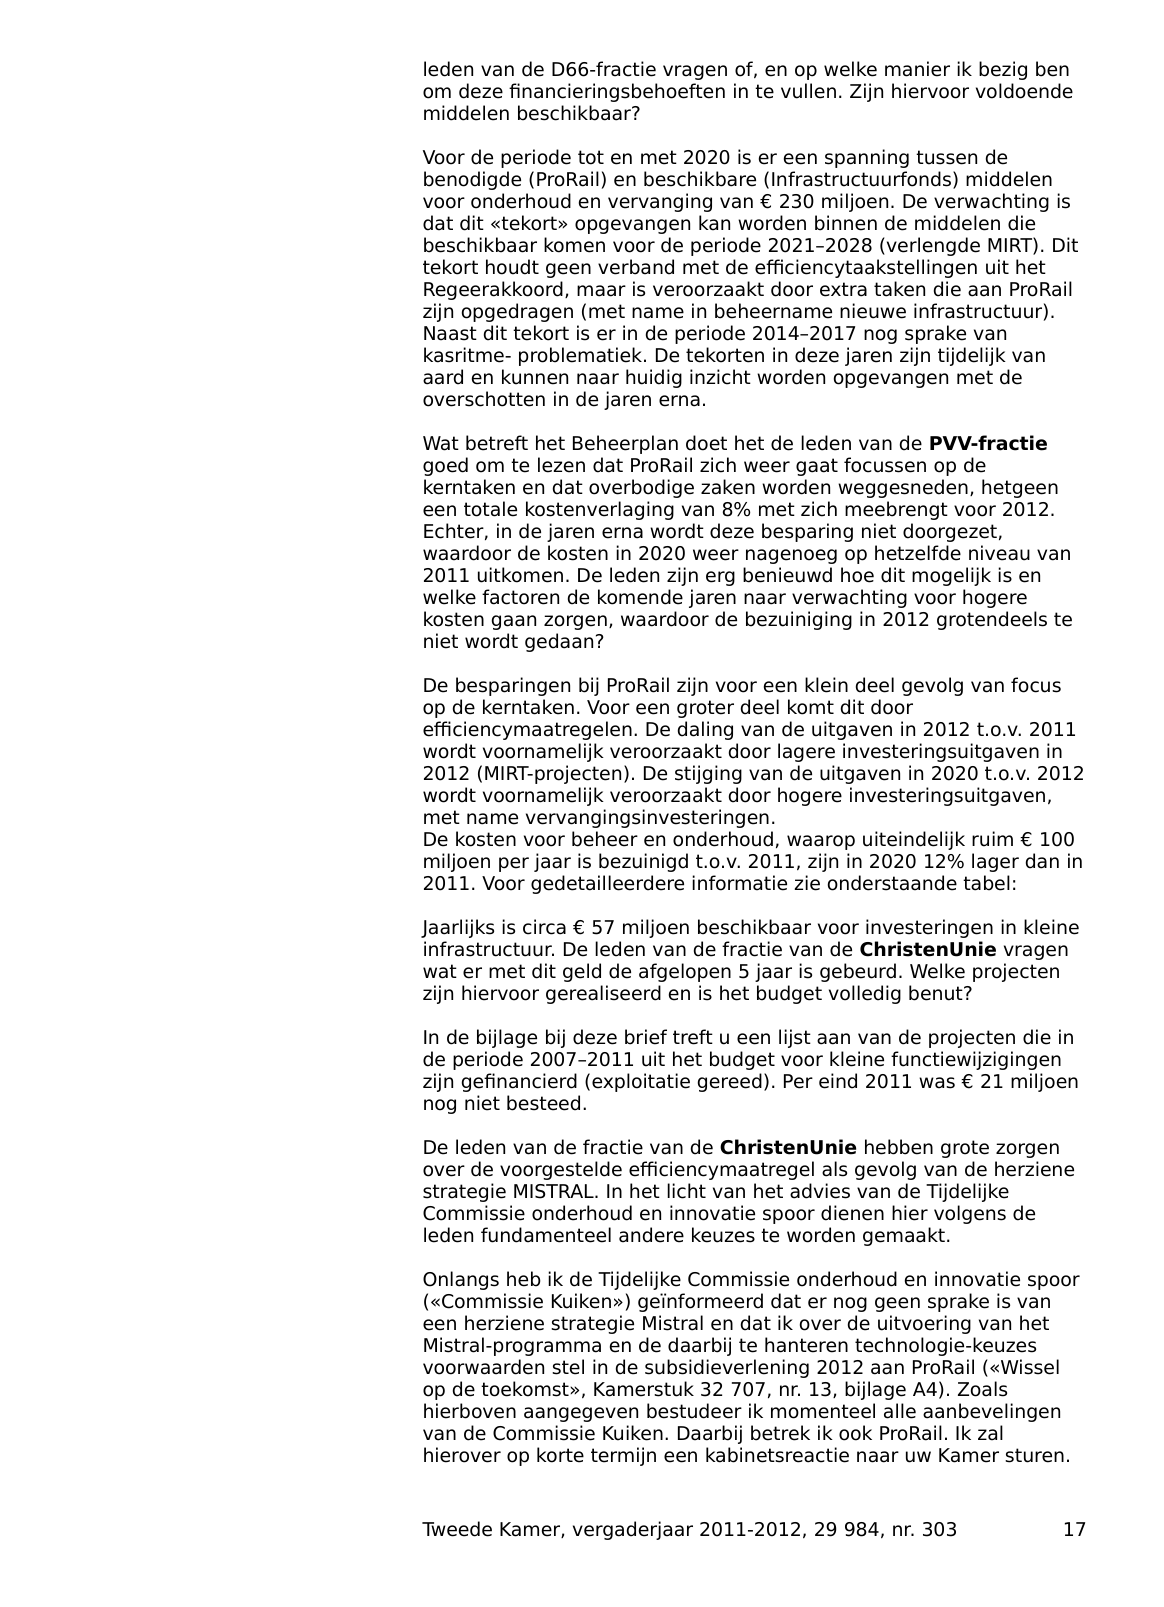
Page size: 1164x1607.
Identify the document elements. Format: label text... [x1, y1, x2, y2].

text Onlangs heb ik de Tijdelijke Commissie onderhoud en innovatie spoor («Commissie Kuiken») geïnformeerd dat er nog geen sprake is van een herziene strategie Mistral en dat ik over de uitvoering van het Mistral-programma en de daarbij te hanteren technologie-keuzes voorwaarden stel in de subsidieverlening 2012 aan ProRail («Wissel op de toekomst», Kamerstuk 32 707, nr. 13, bijlage A4). Zoals hierboven aangegeven bestudeer ik momenteel alle aanbevelingen van de Commissie Kuiken. Daarbij betrek ik ook ProRail. Ik zal hierover op korte termijn een kabinetsreactie naar uw Kamer sturen. [422, 1269, 1087, 1467]
text Wat betreft het Beheerplan doet het de leden van de PVV-fractie goed om te lezen dat ProRail zich weer gaat focussen op de kerntaken en dat overbodige zaken worden weggesneden, hetgeen een totale kostenverlaging van 8% met zich meebrengt voor 2012. Echter, in de jaren erna wordt deze besparing niet doorgezet, waardoor de kosten in 2020 weer nagenoeg op hetzelfde niveau van 2011 uitkomen. De leden zijn erg benieuwd hoe dit mogelijk is en welke factoren de komende jaren naar verwachting voor hogere kosten gaan zorgen, waardoor de bezuiniging in 2012 grotendeels te niet wordt gedaan? [422, 433, 1087, 653]
text De kosten voor beheer en onderhoud, waarop uiteindelijk ruim € 100 miljoen per jaar is bezuinigd t.o.v. 2011, zijn in 2020 12% lager dan in 2011. Voor gedetailleerdere informatie zie onderstaande tabel: [422, 829, 1087, 895]
text leden van de D66-fractie vragen of, en op welke manier ik bezig ben om deze financieringsbehoeften in te vullen. Zijn hiervoor voldoende middelen beschikbaar? [422, 59, 1087, 125]
text Voor de periode tot en met 2020 is er een spanning tussen de benodigde (ProRail) en beschikbare (Infrastructuurfonds) middelen voor onderhoud en vervanging van € 230 miljoen. De verwachting is dat dit «tekort» opgevangen kan worden binnen de middelen die beschikbaar komen voor de periode 2021–2028 (verlengde MIRT). Dit tekort houdt geen verband met de efficiencytaakstellingen uit het Regeerakkoord, maar is veroorzaakt door extra taken die aan ProRail zijn opgedragen (met name in beheername nieuwe infrastructuur). [422, 147, 1087, 323]
text Jaarlijks is circa € 57 miljoen beschikbaar voor investeringen in kleine infrastructuur. De leden van de fractie van de ChristenUnie vragen wat er met dit geld de afgelopen 5 jaar is gebeurd. Welke projecten zijn hiervoor gerealiseerd en is het budget volledig benut? [422, 917, 1087, 1005]
text De leden van de fractie van de ChristenUnie hebben grote zorgen over de voorgestelde efficiencymaatregel als gevolg van de herziene strategie MISTRAL. In het licht van het advies van de Tijdelijke Commissie onderhoud en innovatie spoor dienen hier volgens de leden fundamenteel andere keuzes te worden gemaakt. [422, 1137, 1087, 1247]
text Naast dit tekort is er in de periode 2014–2017 nog sprake van kasritme- problematiek. De tekorten in deze jaren zijn tijdelijk van aard en kunnen naar huidig inzicht worden opgevangen met de overschotten in de jaren erna. [422, 323, 1087, 411]
text De besparingen bij ProRail zijn voor een klein deel gevolg van focus op de kerntaken. Voor een groter deel komt dit door efficiencymaatregelen. De daling van de uitgaven in 2012 t.o.v. 2011 wordt voornamelijk veroorzaakt door lagere investeringsuitgaven in 2012 (MIRT-projecten). De stijging van de uitgaven in 2020 t.o.v. 2012 wordt voornamelijk veroorzaakt door hogere investeringsuitgaven, met name vervangingsinvesteringen. [422, 675, 1087, 829]
text In de bijlage bij deze brief treft u een lijst aan van de projecten die in de periode 2007–2011 uit het budget voor kleine functiewijzigingen zijn gefinancierd (exploitatie gereed). Per eind 2011 was € 21 miljoen nog niet besteed. [422, 1027, 1087, 1115]
